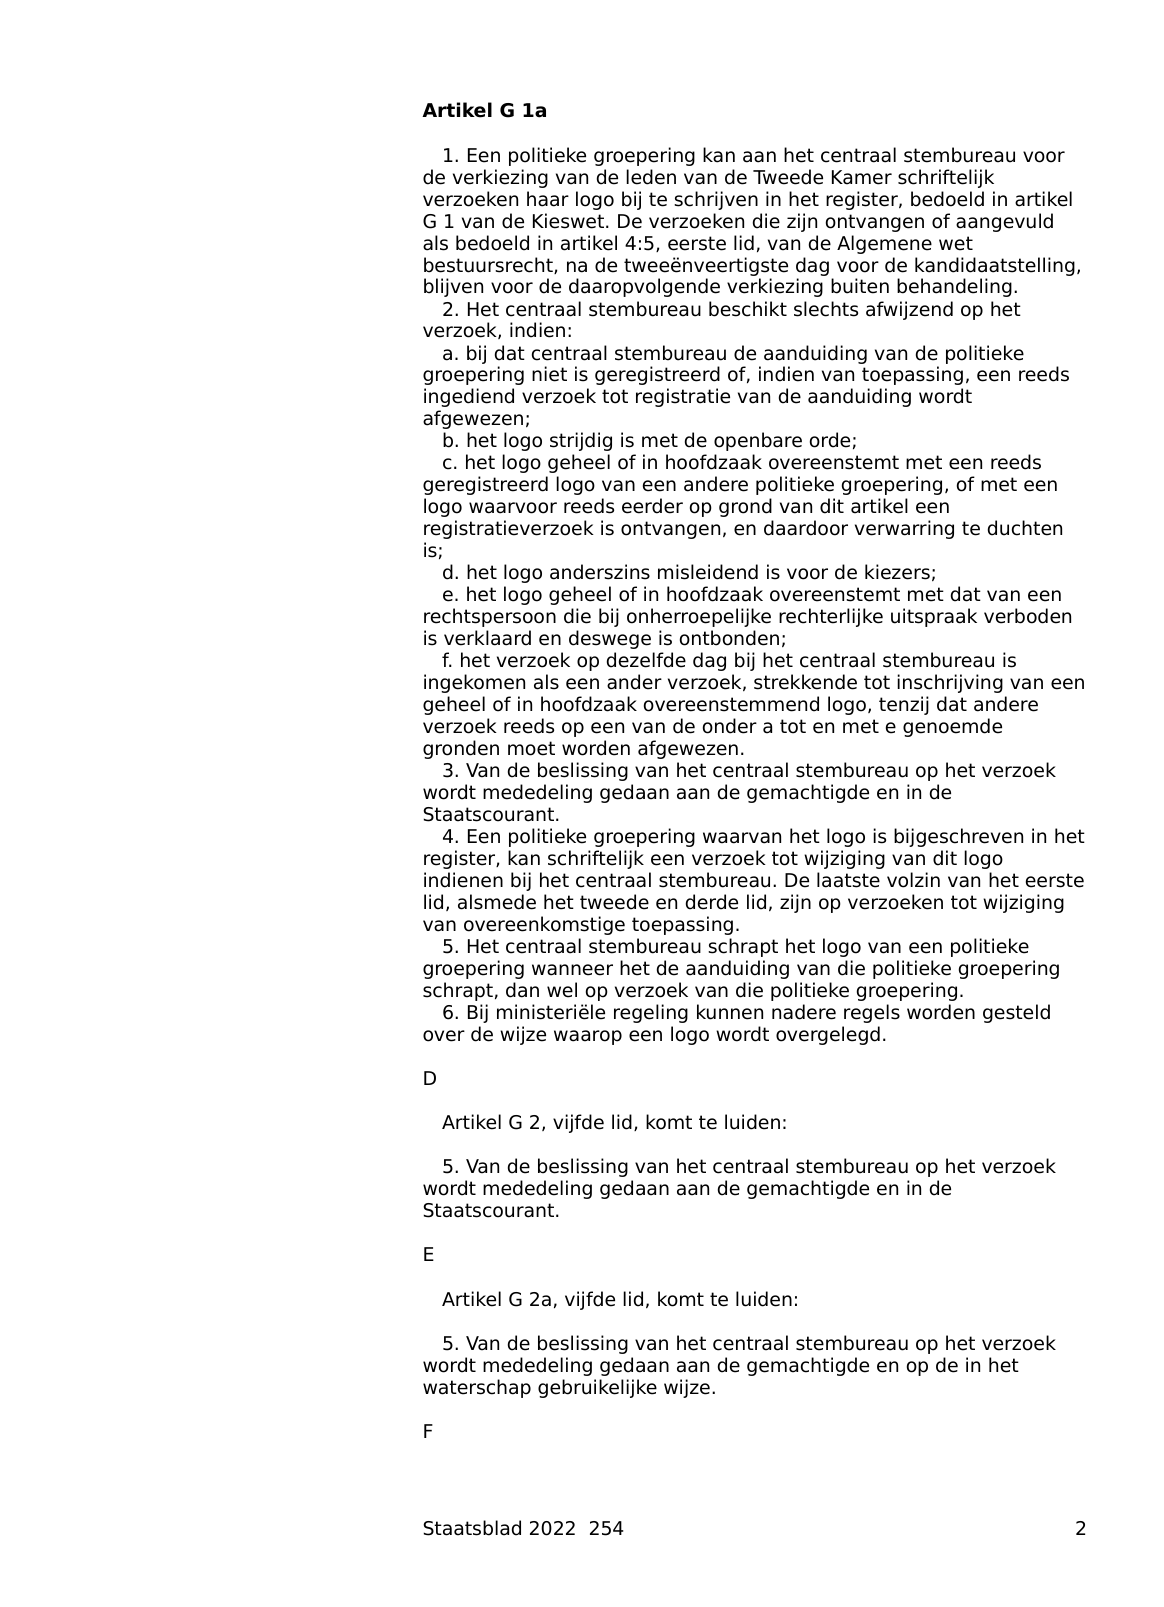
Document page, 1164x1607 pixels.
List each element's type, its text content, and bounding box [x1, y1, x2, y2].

text 5. Het centraal stembureau schrapt het logo van een politieke groepering wanneer het de aanduiding van die politieke groepering schrapt, dan wel op verzoek van die politieke groepering. [422, 936, 1087, 1002]
text E [422, 1244, 1087, 1266]
text F [422, 1421, 1087, 1443]
text 3. Van de beslissing van het centraal stembureau op het verzoek wordt mededeling gedaan aan de gemachtigde en in de Staatscourant. [422, 760, 1087, 826]
text c. het logo geheel of in hoofdzaak overeenstemt met een reeds geregistreerd logo van een andere politieke groepering, of met een logo waarvoor reeds eerder op grond van dit artikel een registratieverzoek is ontvangen, en daardoor verwarring te duchten is; [422, 452, 1087, 562]
text 5. Van de beslissing van het centraal stembureau op het verzoek wordt mededeling gedaan aan de gemachtigde en in de Staatscourant. [422, 1156, 1087, 1222]
text b. het logo strijdig is met de openbare orde; [422, 430, 1087, 452]
text Artikel G 2a, vijfde lid, komt te luiden: [422, 1288, 1087, 1311]
subtitle Artikel G 1a [422, 100, 1087, 122]
text 6. Bij ministeriële regeling kunnen nadere regels worden gesteld over de wijze waarop een logo wordt overgelegd. [422, 1002, 1087, 1046]
text a. bij dat centraal stembureau de aanduiding van de politieke groepering niet is geregistreerd of, indien van toepassing, een reeds ingediend verzoek tot registratie van de aanduiding wordt afgewezen; [422, 342, 1087, 430]
text 4. Een politieke groepering waarvan het logo is bijgeschreven in het register, kan schriftelijk een verzoek tot wijziging van dit logo indienen bij het centraal stembureau. De laatste volzin van het eerste lid, alsmede het tweede en derde lid, zijn op verzoeken tot wijziging van overeenkomstige toepassing. [422, 826, 1087, 936]
text Artikel G 2, vijfde lid, komt te luiden: [422, 1112, 1087, 1134]
text d. het logo anderszins misleidend is voor de kiezers; [422, 562, 1087, 584]
text f. het verzoek op dezelfde dag bij het centraal stembureau is ingekomen als een ander verzoek, strekkende tot inschrijving van een geheel of in hoofdzaak overeenstemmend logo, tenzij dat andere verzoek reeds op een van de onder a tot en met e genoemde gronden moet worden afgewezen. [422, 650, 1087, 760]
text 1. Een politieke groepering kan aan het centraal stembureau voor de verkiezing van de leden van de Tweede Kamer schriftelijk verzoeken haar logo bij te schrijven in het register, bedoeld in artikel G 1 van de Kieswet. De verzoeken die zijn ontvangen of aangevuld als bedoeld in artikel 4:5, eerste lid, van de Algemene wet bestuursrecht, na de tweeënveertigste dag voor de kandidaatstelling, blijven voor de daaropvolgende verkiezing buiten behandeling. [422, 144, 1087, 298]
text 5. Van de beslissing van het centraal stembureau op het verzoek wordt mededeling gedaan aan de gemachtigde en op de in het waterschap gebruikelijke wijze. [422, 1333, 1087, 1399]
text D [422, 1068, 1087, 1090]
text e. het logo geheel of in hoofdzaak overeenstemt met dat van een rechtspersoon die bij onherroepelijke rechterlijke uitspraak verboden is verklaard en deswege is ontbonden; [422, 584, 1087, 650]
text 2. Het centraal stembureau beschikt slechts afwijzend op het verzoek, indien: [422, 298, 1087, 342]
